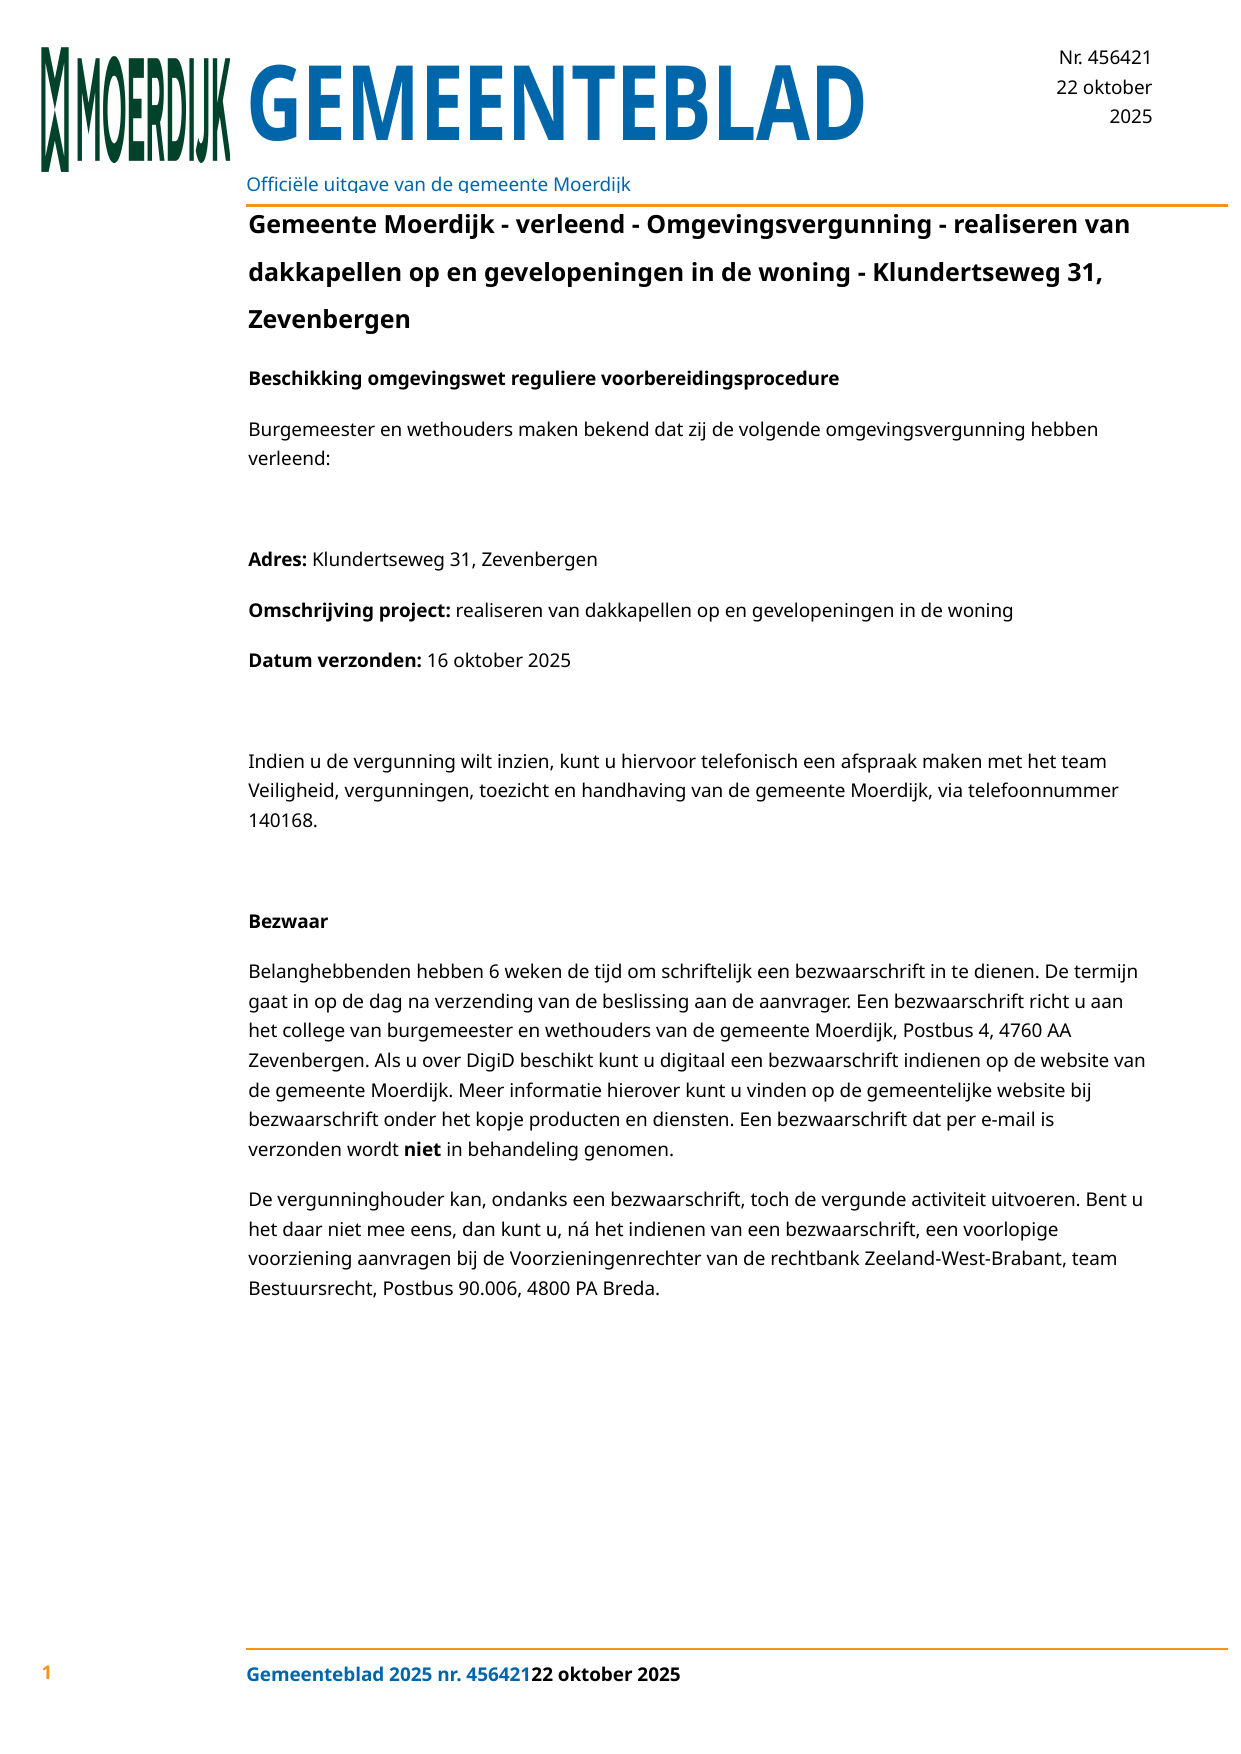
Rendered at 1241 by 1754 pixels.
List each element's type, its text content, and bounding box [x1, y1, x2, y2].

text Bezwaar [248, 908, 1152, 934]
text Datum verzonden: 16 oktober 2025 [248, 647, 1152, 673]
picture [41, 47, 231, 172]
text Gemeente Moerdijk - verleend - Omgevingsvergunning - realiseren van dakkapellen op en gevelopeningen in de woning - Klundertseweg 31, Zevenbergen [248, 207, 1152, 336]
text Belanghebbenden hebben 6 weken de tijd om schriftelijk een bezwaarschrift in te dienen. De termijn gaat in op de dag na verzending van de beslissing aan de aanvrager. Een bezwaarschrift richt u aan het college van burgemeester en wethouders van de gemeente Moerdijk, Postbus 4, 4760 AA Zevenbergen. Als u over DigiD beschikt kunt u digitaal een bezwaarschrift indienen op de website van de gemeente Moerdijk. Meer informatie hierover kunt u vinden op de gemeentelijke website bij bezwaarschrift onder het kopje producten en diensten. Een bezwaarschrift dat per e-mail is verzonden wordt niet in behandeling genomen. [248, 958, 1152, 1162]
text De vergunninghouder kan, ondanks een bezwaarschrift, toch de vergunde activiteit uitvoeren. Bent u het daar niet mee eens, dan kunt u, ná het indienen van een bezwaarschrift, een voorlopige voorziening aanvragen bij de Voorzieningenrechter van de rechtbank Zeeland-West-Brabant, team Bestuursrecht, Postbus 90.006, 4800 PA Breda. [248, 1186, 1152, 1301]
text Omschrijving project: realiseren van dakkapellen op en gevelopeningen in de woning [248, 597, 1152, 622]
text Adres: Klundertseweg 31, Zevenbergen [248, 546, 1152, 572]
text Beschikking omgevingswet reguliere voorbereidingsprocedure [248, 366, 1152, 391]
text Indien u de vergunning wilt inzien, kunt u hiervoor telefonisch een afspraak maken met het team Veiligheid, vergunningen, toezicht en handhaving van de gemeente Moerdijk, via telefoonnummer 140168. [248, 748, 1152, 833]
text Burgemeester en wethouders maken bekend dat zij de volgende omgevingsvergunning hebben verleend: [248, 416, 1152, 471]
